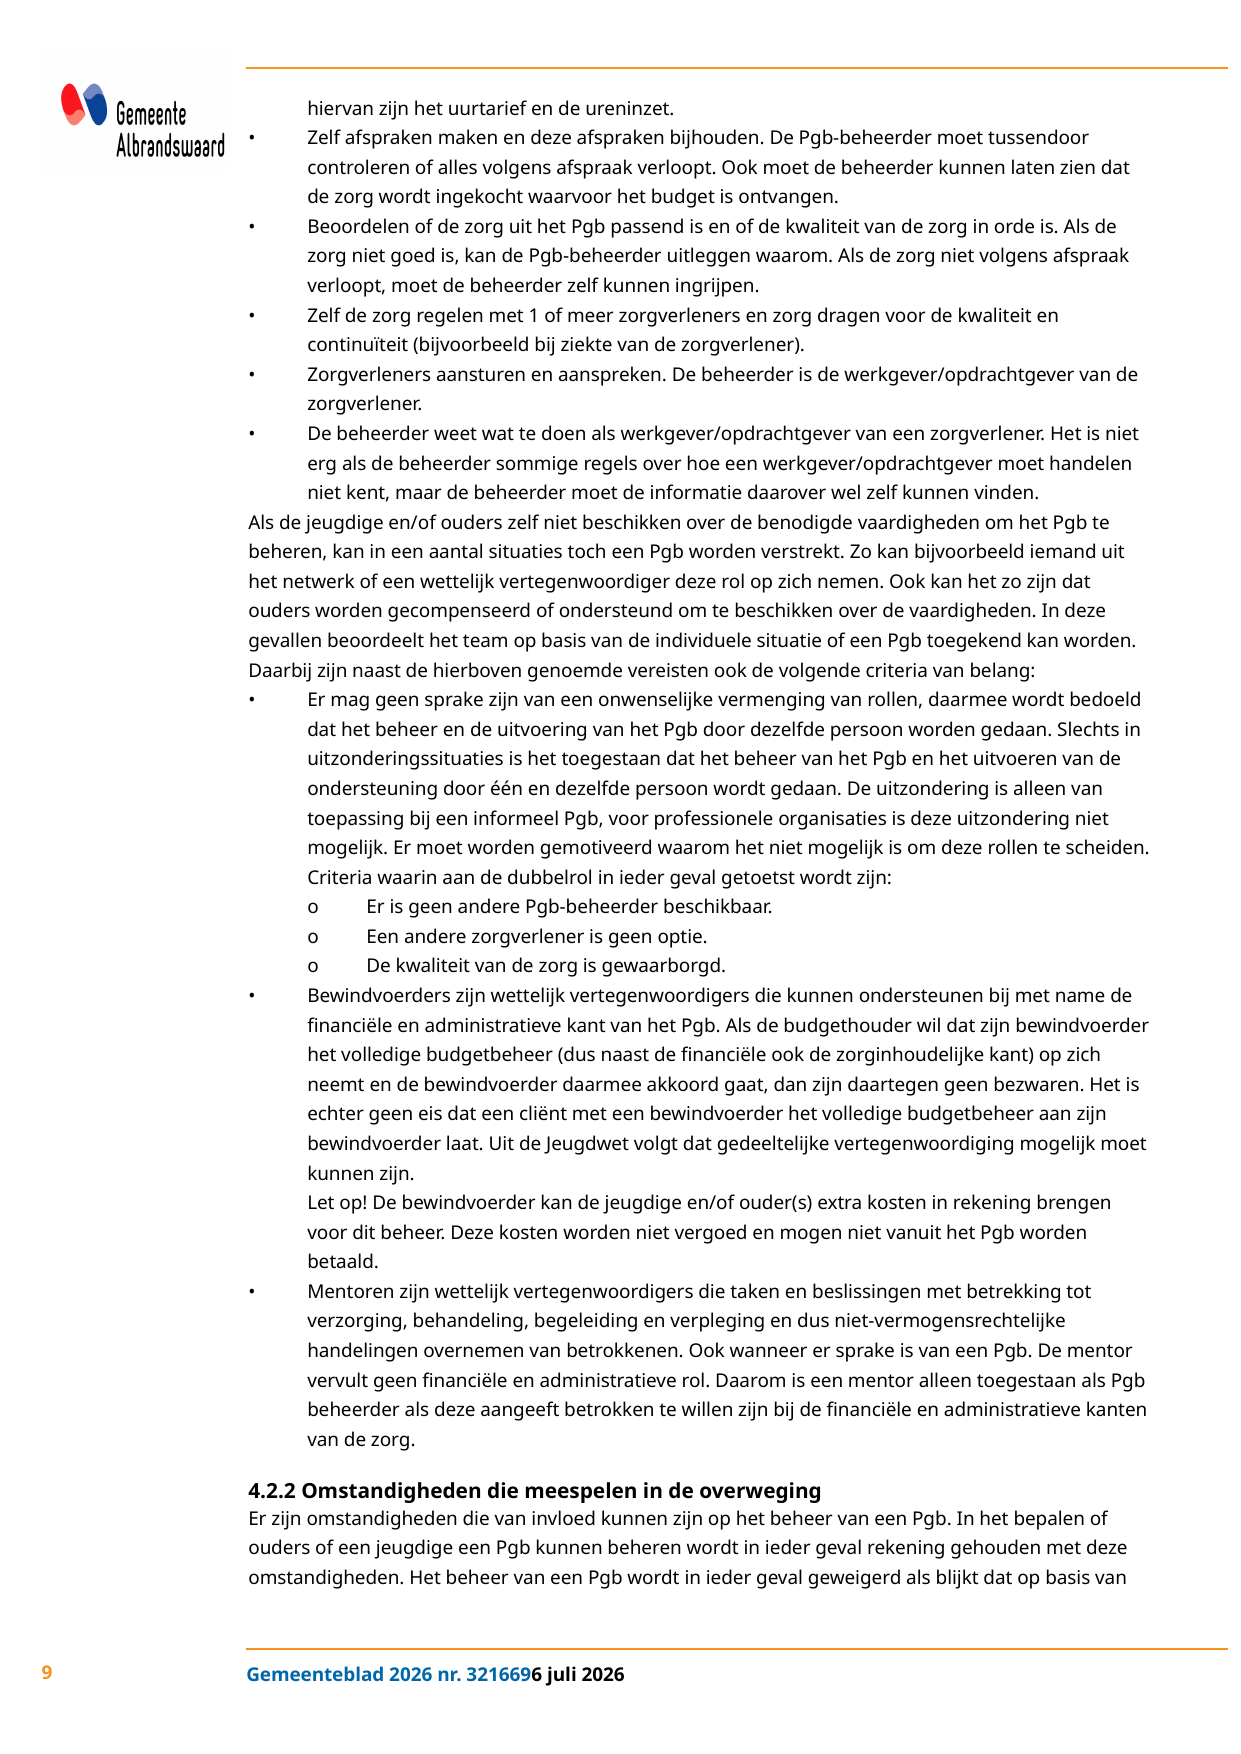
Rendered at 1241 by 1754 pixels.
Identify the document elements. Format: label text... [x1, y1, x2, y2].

list De beheerder weet wat te doen als werkgever/opdrachtgever van een zorgverlener. Het is niet erg als de beheerder sommige regels over hoe een werkgever/opdrachtgever moet handelen niet kent, maar de beheerder moet de informatie daarover wel zelf kunnen vinden. [248, 420, 1152, 505]
text 4.2.2 Omstandigheden die meespelen in de overweging [248, 1476, 1152, 1505]
list Let op! De bewindvoerder kan de jeugdige en/of ouder(s) extra kosten in rekening brengen voor dit beheer. Deze kosten worden niet vergoed en mogen niet vanuit het Pgb worden betaald. [248, 1189, 1152, 1274]
picture [41, 47, 231, 172]
list Criteria waarin aan de dubbelrol in ieder geval getoetst wordt zijn: [248, 864, 1152, 890]
list Zelf afspraken maken en deze afspraken bijhouden. De Pgb-beheerder moet tussendoor controleren of alles volgens afspraak verloopt. Ook moet de beheerder kunnen laten zien dat de zorg wordt ingekocht waarvoor het budget is ontvangen. [248, 124, 1152, 209]
list Beoordelen of de zorg uit het Pgb passend is en of de kwaliteit van de zorg in orde is. Als de zorg niet goed is, kan de Pgb-beheerder uitleggen waarom. Als de zorg niet volgens afspraak verloopt, moet de beheerder zelf kunnen ingrijpen. [248, 213, 1152, 298]
list Mentoren zijn wettelijk vertegenwoordigers die taken en beslissingen met betrekking tot verzorging, behandeling, begeleiding en verpleging en dus niet-vermogensrechtelijke handelingen overnemen van betrokkenen. Ook wanneer er sprake is van een Pgb. De mentor vervult geen financiële en administratieve rol. Daarom is een mentor alleen toegestaan als Pgb beheerder als deze aangeeft betrokken te willen zijn bij de financiële en administratieve kanten van de zorg. [248, 1278, 1152, 1452]
list Een andere zorgverlener is geen optie. [307, 923, 1152, 949]
list Er is geen andere Pgb-beheerder beschikbaar. [307, 893, 1152, 919]
list Bewindvoerders zijn wettelijk vertegenwoordigers die kunnen ondersteunen bij met name de financiële en administratieve kant van het Pgb. Als de budgethouder wil dat zijn bewindvoerder het volledige budgetbeheer (dus naast de financiële ook de zorginhoudelijke kant) op zich neemt en de bewindvoerder daarmee akkoord gaat, dan zijn daartegen geen bezwaren. Het is echter geen eis dat een cliënt met een bewindvoerder het volledige budgetbeheer aan zijn bewindvoerder laat. Uit de Jeugdwet volgt dat gedeeltelijke vertegenwoordiging mogelijk moet kunnen zijn. [248, 982, 1152, 1186]
list Er mag geen sprake zijn van een onwenselijke vermenging van rollen, daarmee wordt bedoeld dat het beheer en de uitvoering van het Pgb door dezelfde persoon worden gedaan. Slechts in uitzonderingssituaties is het toegestaan dat het beheer van het Pgb en het uitvoeren van de ondersteuning door één en dezelfde persoon wordt gedaan. De uitzondering is alleen van toepassing bij een informeel Pgb, voor professionele organisaties is deze uitzondering niet mogelijk. Er moet worden gemotiveerd waarom het niet mogelijk is om deze rollen te scheiden. [248, 686, 1152, 860]
text Er zijn omstandigheden die van invloed kunnen zijn op het beheer van een Pgb. In het bepalen of ouders of een jeugdige een Pgb kunnen beheren wordt in ieder geval rekening gehouden met deze omstandigheden. Het beheer van een Pgb wordt in ieder geval geweigerd als blijkt dat op basis van [248, 1505, 1152, 1590]
text Als de jeugdige en/of ouders zelf niet beschikken over de benodigde vaardigheden om het Pgb te beheren, kan in een aantal situaties toch een Pgb worden verstrekt. Zo kan bijvoorbeeld iemand uit het netwerk of een wettelijk vertegenwoordiger deze rol op zich nemen. Ook kan het zo zijn dat ouders worden gecompenseerd of ondersteund om te beschikken over de vaardigheden. In deze gevallen beoordeelt het team op basis van de individuele situatie of een Pgb toegekend kan worden. Daarbij zijn naast de hierboven genoemde vereisten ook de volgende criteria van belang: [248, 509, 1152, 683]
list Zorgverleners aansturen en aanspreken. De beheerder is de werkgever/opdrachtgever van de zorgverlener. [248, 361, 1152, 416]
list hiervan zijn het uurtarief en de ureninzet. [248, 95, 1152, 121]
list De kwaliteit van de zorg is gewaarborgd. [307, 953, 1152, 978]
list Zelf de zorg regelen met 1 of meer zorgverleners en zorg dragen voor de kwaliteit en continuïteit (bijvoorbeeld bij ziekte van de zorgverlener). [248, 302, 1152, 357]
